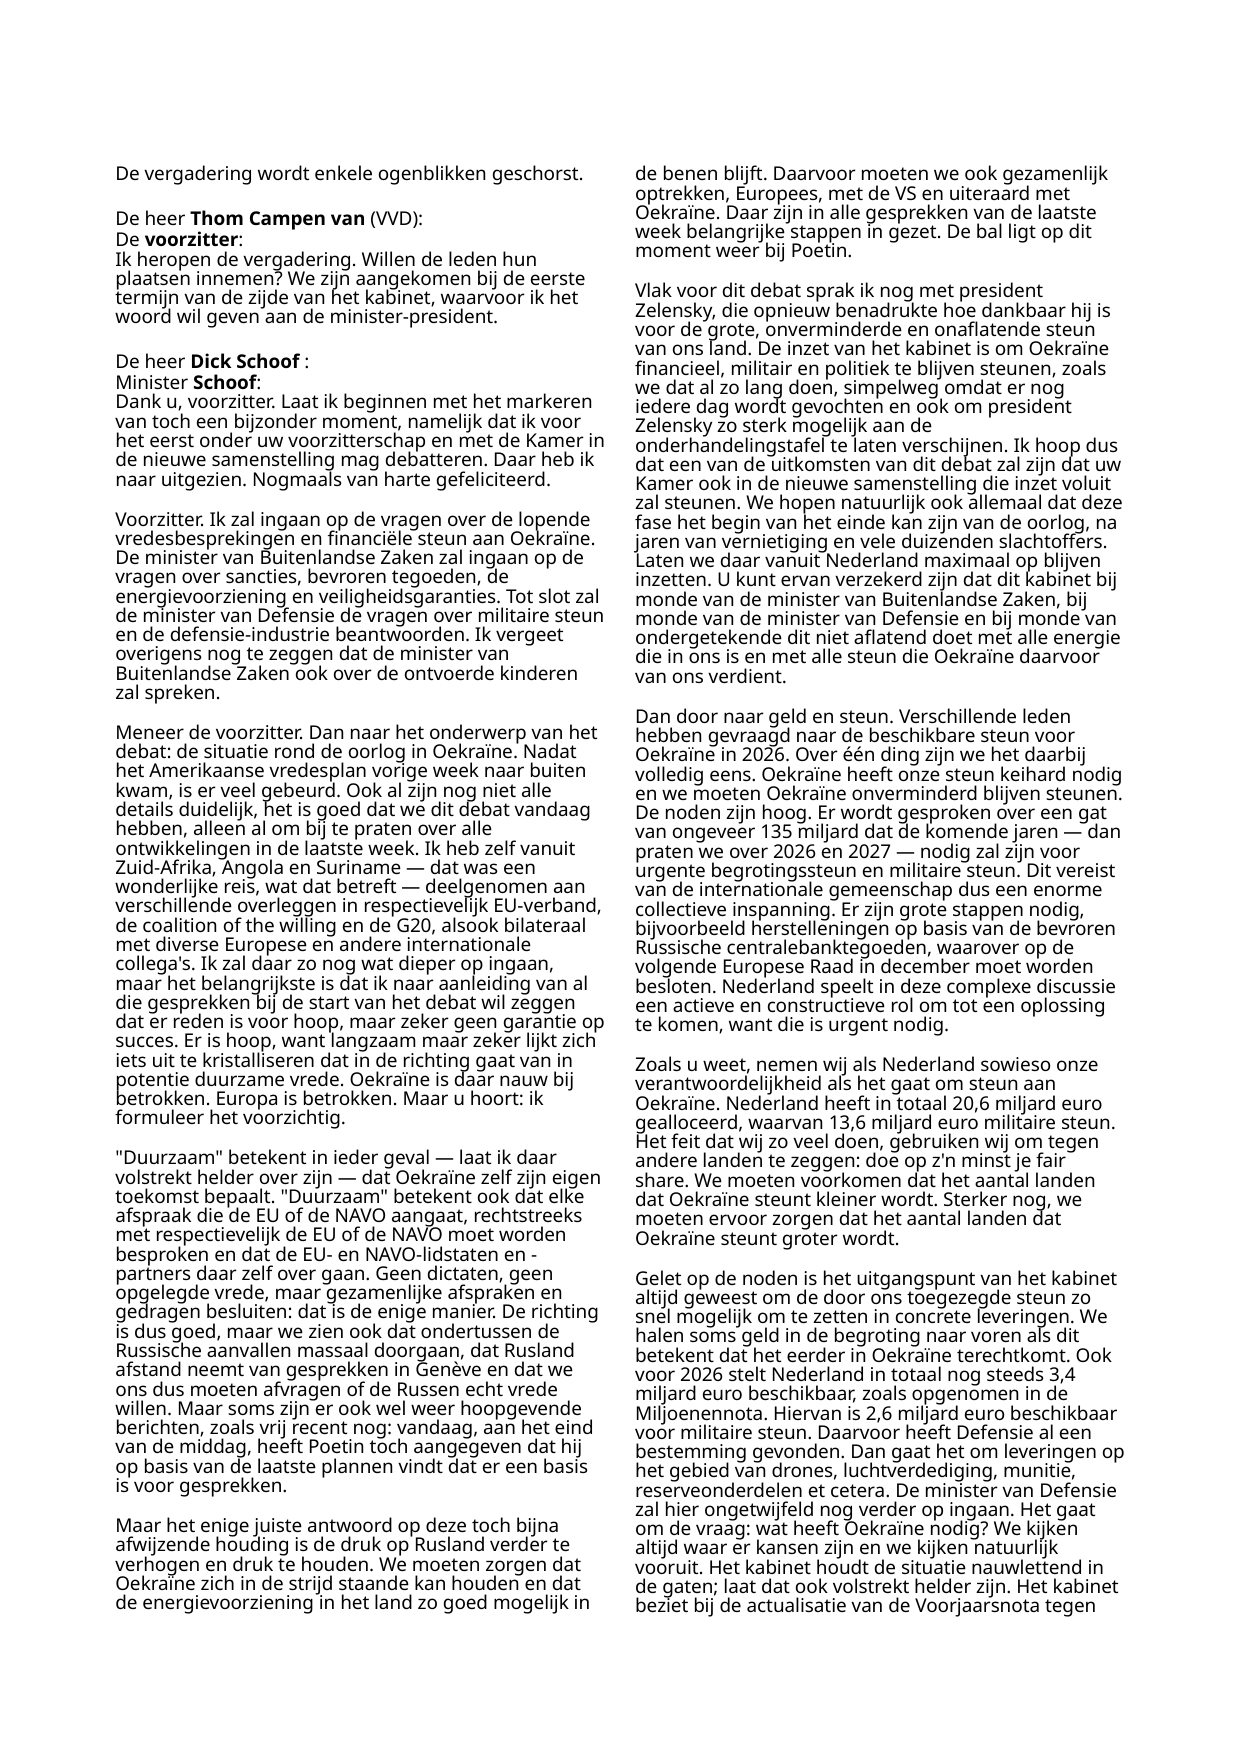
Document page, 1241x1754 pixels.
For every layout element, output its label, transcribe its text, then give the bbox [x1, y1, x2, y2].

text Ik heropen de vergadering. Willen de leden hun plaatsen innemen? We zijn aangekomen bij de eerste termijn van de zijde van het kabinet, waarvoor ik het woord wil geven aan de minister-president. [115, 251, 605, 328]
text "Duurzaam" betekent in ieder geval — laat ik daar volstrekt helder over zijn — dat Oekraïne zelf zijn eigen toekomst bepaalt. "Duurzaam" betekent ook dat elke afspraak die de EU of de NAVO aangaat, rechtstreeks met respectievelijk de EU of de NAVO moet worden besproken en dat de EU- en NAVO-lidstaten en -partners daar zelf over gaan. Geen dictaten, geen opgelegde vrede, maar gezamenlijke afspraken en gedragen besluiten: dat is de enige manier. De richting is dus goed, maar we zien ook dat ondertussen de Russische aanvallen massaal doorgaan, dat Rusland afstand neemt van gesprekken in Genève en dat we ons dus moeten afvragen of de Russen echt vrede willen. Maar soms zijn er ook wel weer hoopgevende berichten, zoals vrij recent nog: vandaag, aan het eind van de middag, heeft Poetin toch aangegeven dat hij op basis van de laatste plannen vindt dat er een basis is voor gesprekken. [115, 1149, 605, 1496]
text de benen blijft. Daarvoor moeten we ook gezamenlijk optrekken, Europees, met de VS en uiteraard met Oekraïne. Daar zijn in alle gesprekken van de laatste week belangrijke stappen in gezet. De bal ligt op dit moment weer bij Poetin. [635, 165, 1125, 262]
text Meneer de voorzitter. Dan naar het onderwerp van het debat: de situatie rond de oorlog in Oekraïne. Nadat het Amerikaanse vredesplan vorige week naar buiten kwam, is er veel gebeurd. Ook al zijn nog niet alle details duidelijk, het is goed dat we dit debat vandaag hebben, alleen al om bij te praten over alle ontwikkelingen in de laatste week. Ik heb zelf vanuit Zuid-Afrika, Angola en Suriname — dat was een wonderlijke reis, wat dat betreft — deelgenomen aan verschillende overleggen in respectievelijk EU-verband, de coalition of the willing en de G20, alsook bilateraal met diverse Europese en andere internationale collega's. Ik zal daar zo nog wat dieper op ingaan, maar het belangrijkste is dat ik naar aanleiding van al die gesprekken bij de start van het debat wil zeggen dat er reden is voor hoop, maar zeker geen garantie op succes. Er is hoop, want langzaam maar zeker lijkt zich iets uit te kristalliseren dat in de richting gaat van in potentie duurzame vrede. Oekraïne is daar nauw bij betrokken. Europa is betrokken. Maar u hoort: ik formuleer het voorzichtig. [115, 724, 605, 1129]
text Dan door naar geld en steun. Verschillende leden hebben gevraagd naar de beschikbare steun voor Oekraïne in 2026. Over één ding zijn we het daarbij volledig eens. Oekraïne heeft onze steun keihard nodig en we moeten Oekraïne onverminderd blijven steunen. De noden zijn hoog. Er wordt gesproken over een gat van ongeveer 135 miljard dat de komende jaren — dan praten we over 2026 en 2027 — nodig zal zijn voor urgente begrotingssteun en militaire steun. Dit vereist van de internationale gemeenschap dus een enorme collectieve inspanning. Er zijn grote stappen nodig, bijvoorbeeld herstelleningen op basis van de bevroren Russische centralebanktegoeden, waarover op de volgende Europese Raad in december moet worden besloten. Nederland speelt in deze complexe discussie een actieve en constructieve rol om tot een oplossing te komen, want die is urgent nodig. [635, 708, 1125, 1035]
text De heer Dick Schoof : [115, 348, 605, 374]
text De heer Thom Campen van (VVD): [115, 206, 605, 231]
text De vergadering wordt enkele ogenblikken geschorst. [115, 165, 605, 185]
text Zoals u weet, nemen wij als Nederland sowieso onze verantwoordelijkheid als het gaat om steun aan Oekraïne. Nederland heeft in totaal 20,6 miljard euro gealloceerd, waarvan 13,6 miljard euro militaire steun. Het feit dat wij zo veel doen, gebruiken wij om tegen andere landen te zeggen: doe op z'n minst je fair share. We moeten voorkomen dat het aantal landen dat Oekraïne steunt kleiner wordt. Sterker nog, we moeten ervoor zorgen dat het aantal landen dat Oekraïne steunt groter wordt. [635, 1056, 1125, 1249]
text Vlak voor dit debat sprak ik nog met president Zelensky, die opnieuw benadrukte hoe dankbaar hij is voor de grote, onverminderde en onaflatende steun van ons land. De inzet van het kabinet is om Oekraïne financieel, militair en politiek te blijven steunen, zoals we dat al zo lang doen, simpelweg omdat er nog iedere dag wordt gevochten en ook om president Zelensky zo sterk mogelijk aan de onderhandelingstafel te laten verschijnen. Ik hoop dus dat een van de uitkomsten van dit debat zal zijn dat uw Kamer ook in de nieuwe samenstelling die inzet voluit zal steunen. We hopen natuurlijk ook allemaal dat deze fase het begin van het einde kan zijn van de oorlog, na jaren van vernietiging en vele duizenden slachtoffers. Laten we daar vanuit Nederland maximaal op blijven inzetten. U kunt ervan verzekerd zijn dat dit kabinet bij monde van de minister van Buitenlandse Zaken, bij monde van de minister van Defensie en bij monde van ondergetekende dit niet aflatend doet met alle energie die in ons is en met alle steun die Oekraïne daarvoor van ons verdient. [635, 282, 1125, 687]
text Gelet op de noden is het uitgangspunt van het kabinet altijd geweest om de door ons toegezegde steun zo snel mogelijk om te zetten in concrete leveringen. We halen soms geld in de begroting naar voren als dit betekent dat het eerder in Oekraïne terechtkomt. Ook voor 2026 stelt Nederland in totaal nog steeds 3,4 miljard euro beschikbaar, zoals opgenomen in de Miljoenennota. Hiervan is 2,6 miljard euro beschikbaar voor militaire steun. Daarvoor heeft Defensie al een bestemming gevonden. Dan gaat het om leveringen op het gebied van drones, luchtverdediging, munitie, reserveonderdelen et cetera. De minister van Defensie zal hier ongetwijfeld nog verder op ingaan. Het gaat om de vraag: wat heeft Oekraïne nodig? We kijken altijd waar er kansen zijn en we kijken natuurlijk vooruit. Het kabinet houdt de situatie nauwlettend in de gaten; laat dat ook volstrekt helder zijn. Het kabinet beziet bij de actualisatie van de Voorjaarsnota tegen [635, 1269, 1125, 1616]
text Maar het enige juiste antwoord op deze toch bijna afwijzende houding is de druk op Rusland verder te verhogen en druk te houden. We moeten zorgen dat Oekraïne zich in de strijd staande kan houden en dat de energievoorziening in het land zo goed mogelijk in [115, 1517, 605, 1613]
text Voorzitter. Ik zal ingaan op de vragen over de lopende vredesbesprekingen en financiële steun aan Oekraïne. De minister van Buitenlandse Zaken zal ingaan op de vragen over sancties, bevroren tegoeden, de energievoorziening en veiligheidsgaranties. Tot slot zal de minister van Defensie de vragen over militaire steun en de defensie-industrie beantwoorden. Ik vergeet overigens nog te zeggen dat de minister van Buitenlandse Zaken ook over de ontvoerde kinderen zal spreken. [115, 511, 605, 703]
text De voorzitter: [115, 231, 605, 251]
text Minister Schoof: [115, 374, 605, 393]
text Dank u, voorzitter. Laat ik beginnen met het markeren van toch een bijzonder moment, namelijk dat ik voor het eerst onder uw voorzitterschap en met de Kamer in de nieuwe samenstelling mag debatteren. Daar heb ik naar uitgezien. Nogmaals van harte gefeliciteerd. [115, 393, 605, 490]
